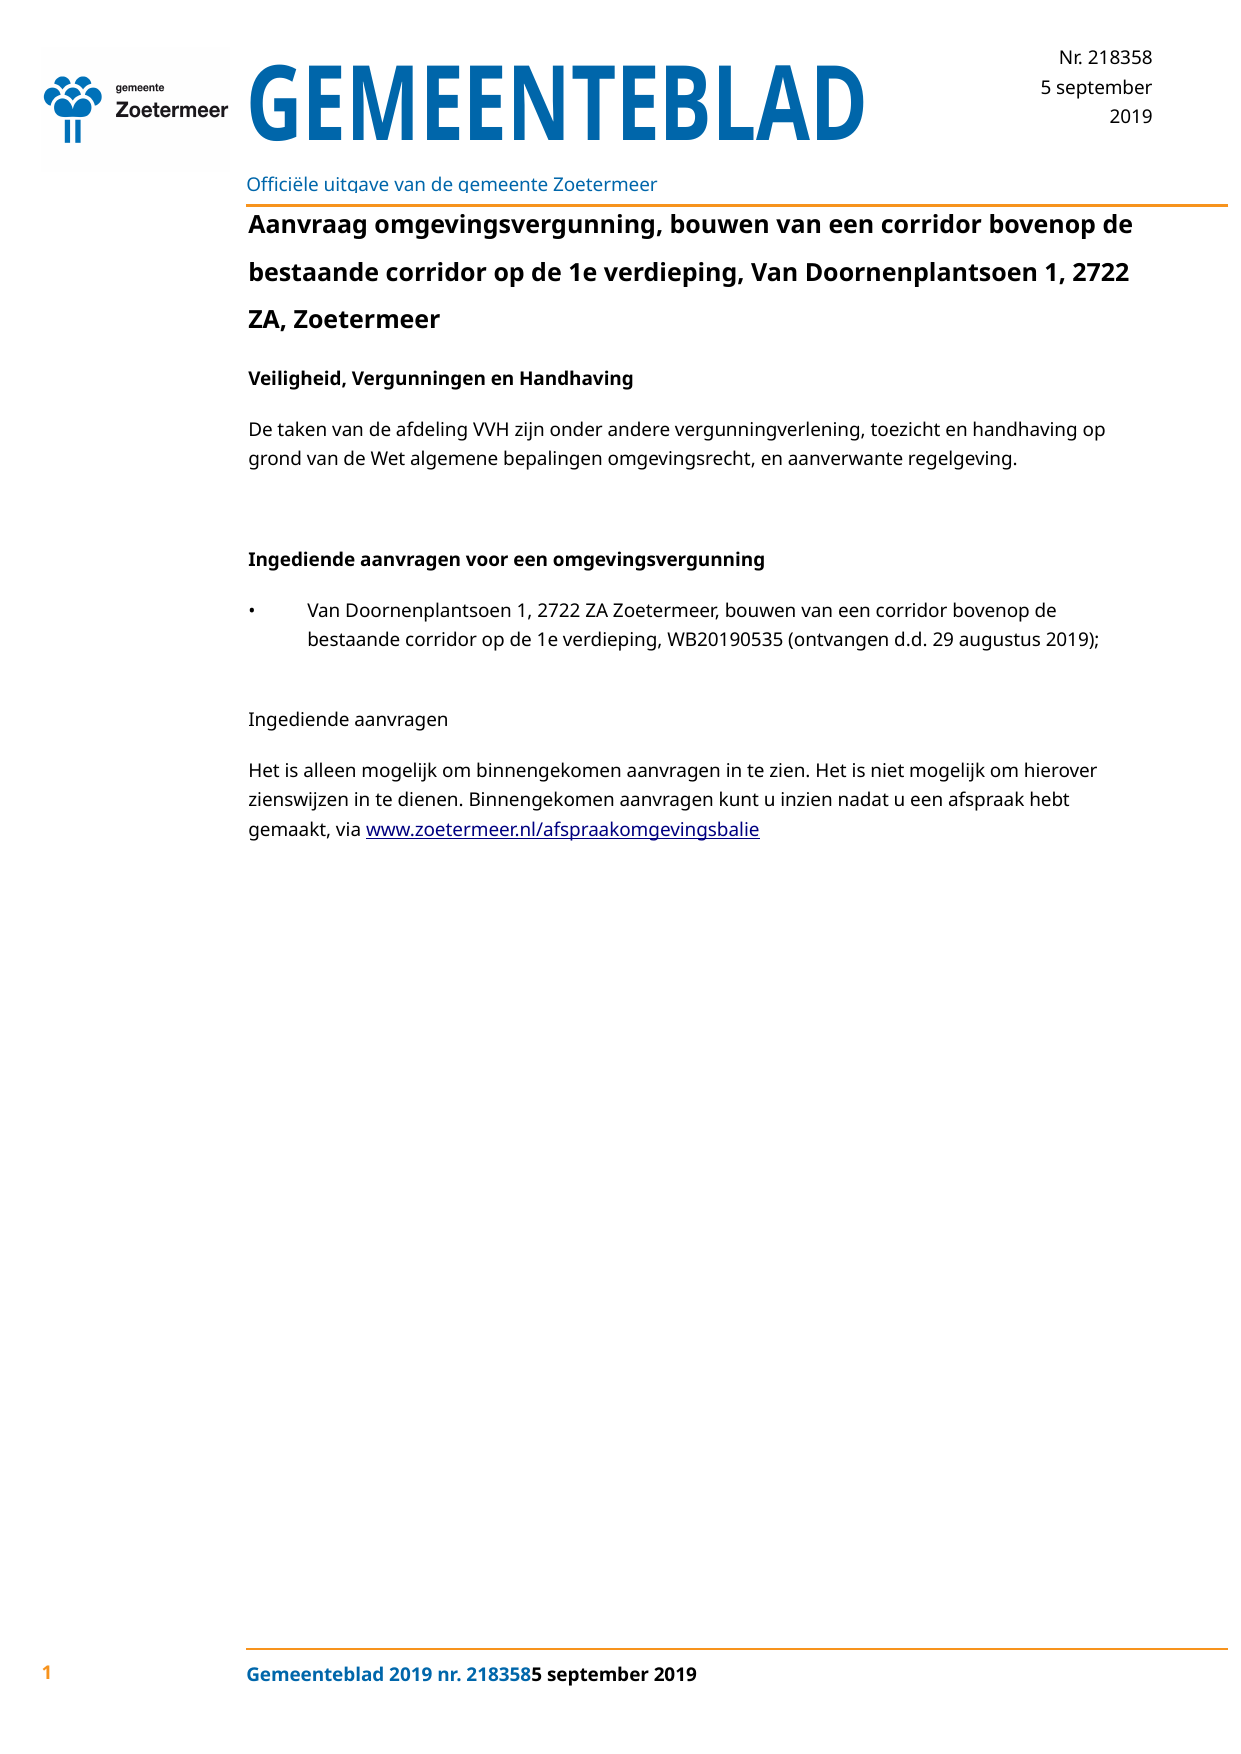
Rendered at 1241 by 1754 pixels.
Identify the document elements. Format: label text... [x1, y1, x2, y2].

text De taken van de afdeling VVH zijn onder andere vergunningverlening, toezicht en handhaving op grond van de Wet algemene bepalingen omgevingsrecht, en aanverwante regelgeving. [248, 416, 1152, 471]
text Het is alleen mogelijk om binnengekomen aanvragen in te zien. Het is niet mogelijk om hierover zienswijzen in te dienen. Binnengekomen aanvragen kunt u inzien nadat u een afspraak hebt gemaakt, via www.zoetermeer.nl/afspraakomgevingsbalie [248, 757, 1152, 842]
text Aanvraag omgevingsvergunning, bouwen van een corridor bovenop de bestaande corridor op de 1e verdieping, Van Doornenplantsoen 1, 2722 ZA, Zoetermeer [248, 207, 1152, 336]
text Ingediende aanvragen [248, 706, 1152, 732]
text Ingediende aanvragen voor een omgevingsvergunning [248, 546, 1152, 572]
picture [41, 47, 231, 172]
list Van Doornenplantsoen 1, 2722 ZA Zoetermeer, bouwen van een corridor bovenop de bestaande corridor op de 1e verdieping, WB20190535 (ontvangen d.d. 29 augustus 2019); [248, 597, 1152, 652]
text Veiligheid, Vergunningen en Handhaving [248, 366, 1152, 391]
